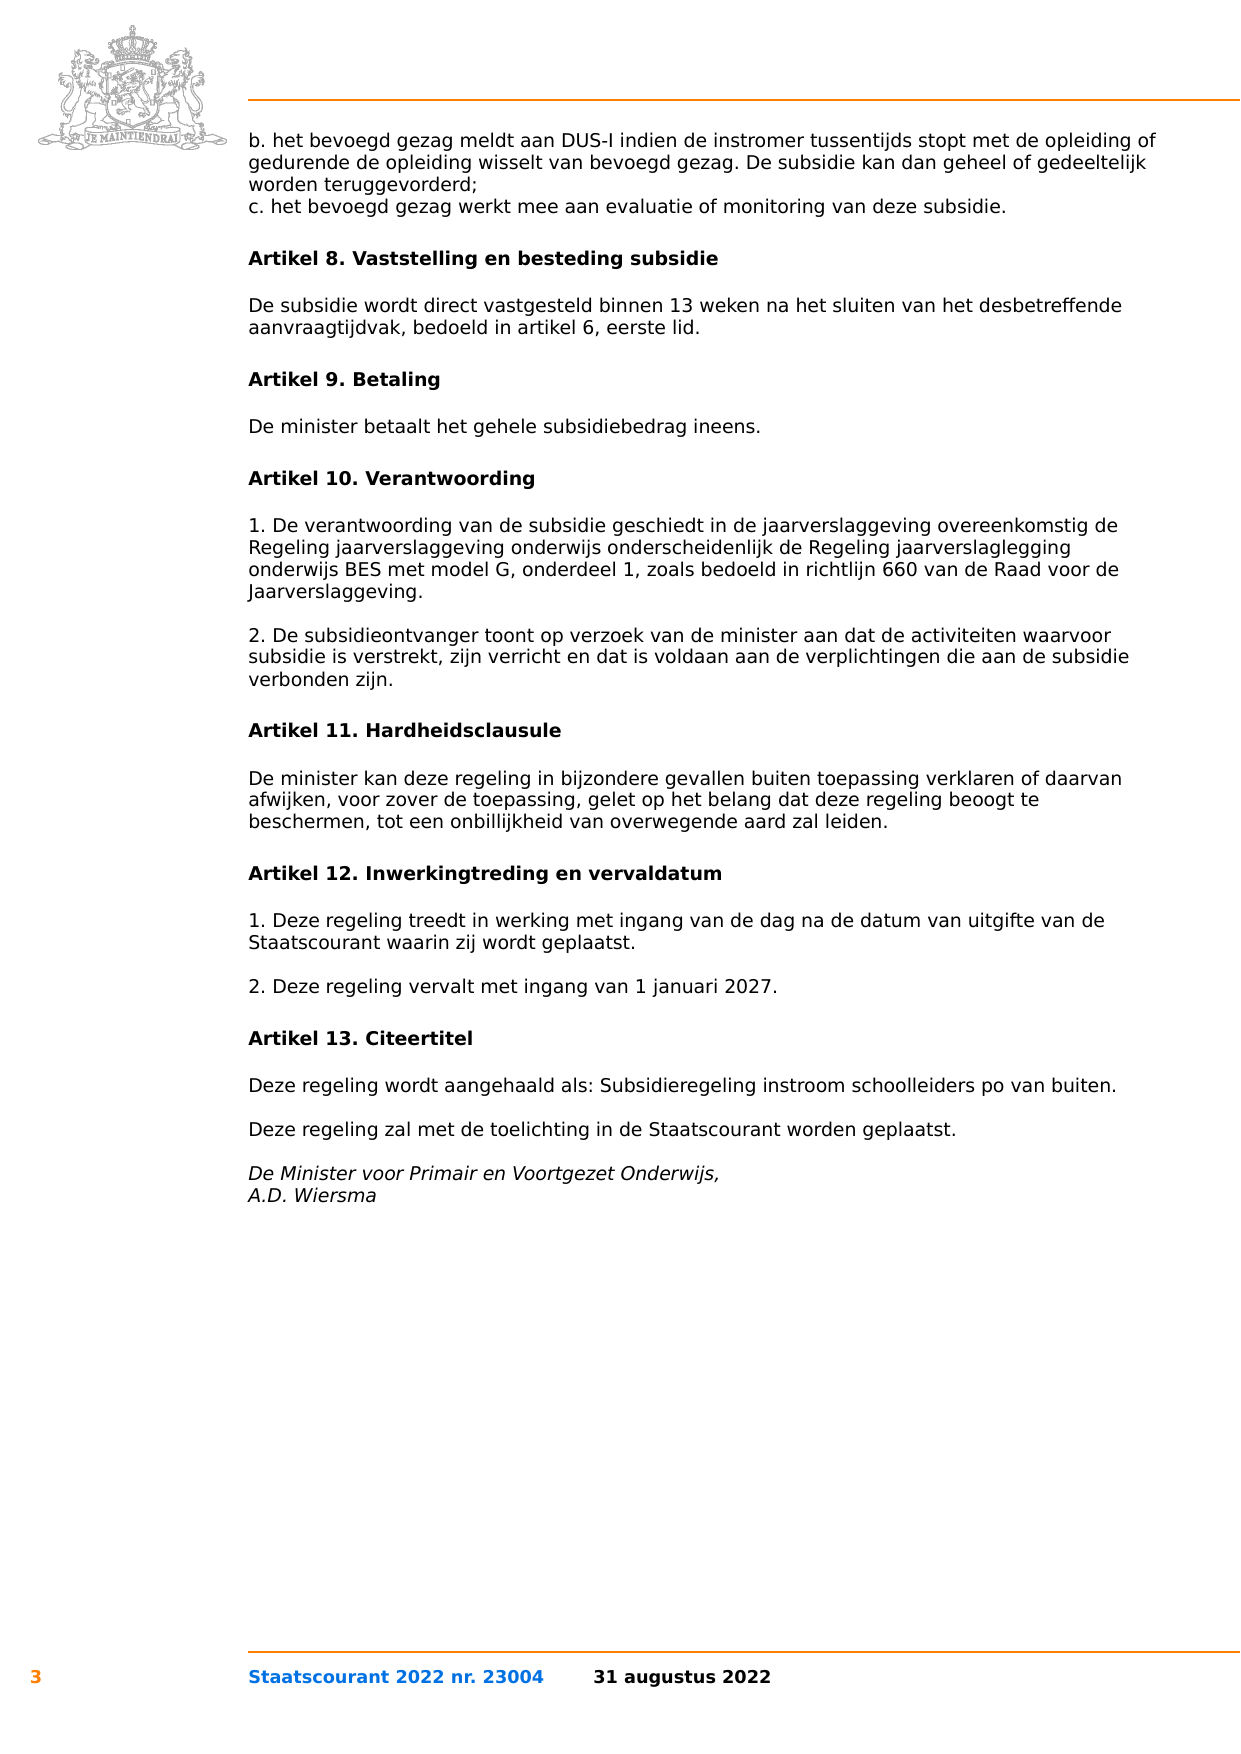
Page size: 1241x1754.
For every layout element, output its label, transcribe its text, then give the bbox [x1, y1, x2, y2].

subtitle Artikel 13. Citeertitel [248, 1028, 1163, 1050]
text De Minister voor Primair en Voortgezet Onderwijs, A.D. Wiersma [248, 1163, 1163, 1207]
text 1. Deze regeling treedt in werking met ingang van de dag na de datum van uitgifte van de Staatscourant waarin zij wordt geplaatst. [248, 910, 1163, 954]
text De minister betaalt het gehele subsidiebedrag ineens. [248, 416, 1163, 438]
subtitle Artikel 11. Hardheidsclausule [248, 720, 1163, 742]
subtitle Artikel 8. Vaststelling en besteding subsidie [248, 248, 1163, 270]
subtitle Artikel 9. Betaling [248, 369, 1163, 391]
subtitle Artikel 12. Inwerkingtreding en vervaldatum [248, 863, 1163, 885]
text b. het bevoegd gezag meldt aan DUS-I indien de instromer tussentijds stopt met de opleiding of gedurende de opleiding wisselt van bevoegd gezag. De subsidie kan dan geheel of gedeeltelijk worden teruggevorderd; [248, 130, 1163, 196]
text 1. De verantwoording van de subsidie geschiedt in de jaarverslaggeving overeenkomstig de Regeling jaarverslaggeving onderwijs onderscheidenlijk de Regeling jaarverslaglegging onderwijs BES met model G, onderdeel 1, zoals bedoeld in richtlijn 660 van de Raad voor de Jaarverslaggeving. [248, 515, 1163, 603]
text De subsidie wordt direct vastgesteld binnen 13 weken na het sluiten van het desbetreffende aanvraagtijdvak, bedoeld in artikel 6, eerste lid. [248, 295, 1163, 339]
text c. het bevoegd gezag werkt mee aan evaluatie of monitoring van deze subsidie. [248, 196, 1163, 218]
subtitle Artikel 10. Verantwoording [248, 468, 1163, 490]
text Deze regeling wordt aangehaald als: Subsidieregeling instroom schoolleiders po van buiten. [248, 1075, 1163, 1097]
text 2. Deze regeling vervalt met ingang van 1 januari 2027. [248, 976, 1163, 998]
text 2. De subsidieontvanger toont op verzoek van de minister aan dat de activiteiten waarvoor subsidie is verstrekt, zijn verricht en dat is voldaan aan de verplichtingen die aan de subsidie verbonden zijn. [248, 624, 1163, 690]
picture [38, 25, 227, 150]
text Deze regeling zal met de toelichting in de Staatscourant worden geplaatst. [248, 1119, 1163, 1141]
text De minister kan deze regeling in bijzondere gevallen buiten toepassing verklaren of daarvan afwijken, voor zover de toepassing, gelet op het belang dat deze regeling beoogt te beschermen, tot een onbillijkheid van overwegende aard zal leiden. [248, 767, 1163, 833]
